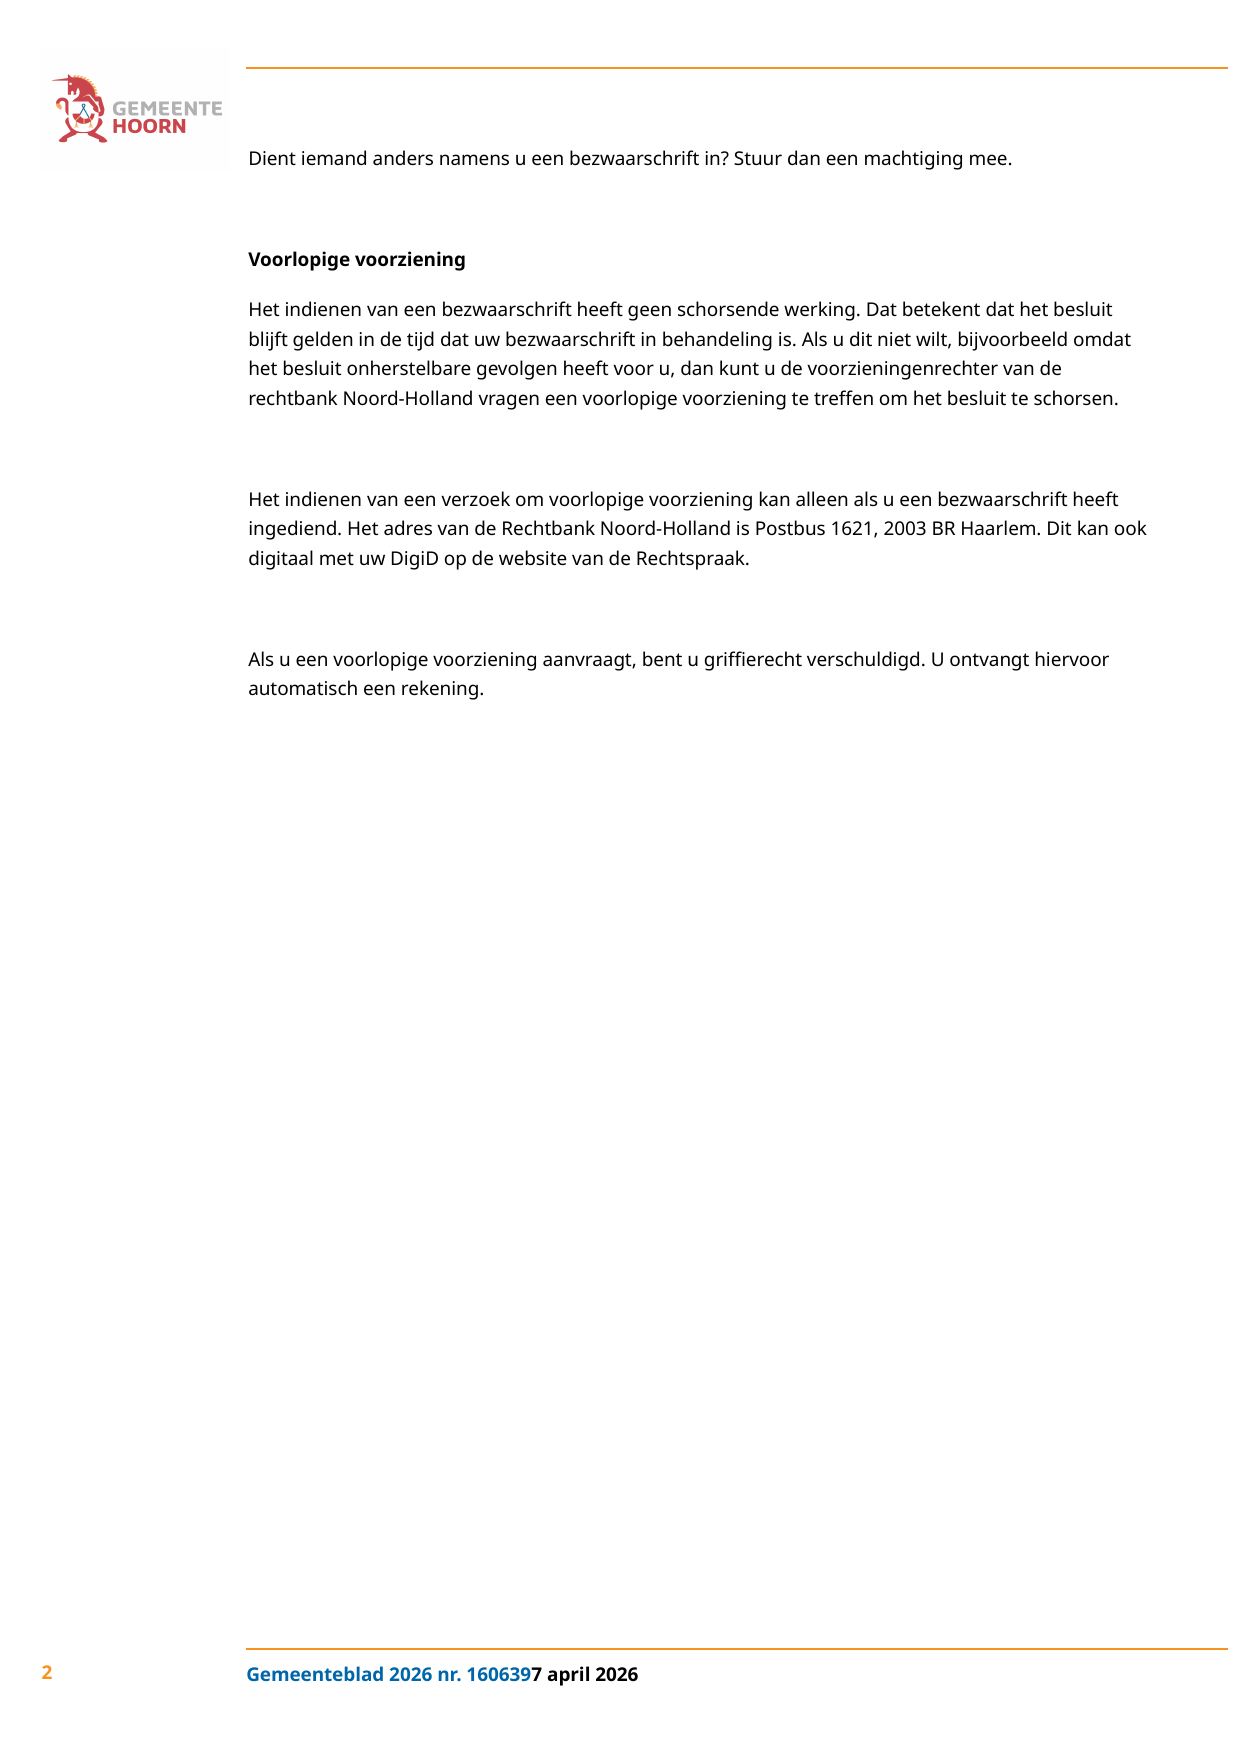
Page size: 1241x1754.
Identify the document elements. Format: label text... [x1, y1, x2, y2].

text Als u een voorlopige voorziening aanvraagt, bent u griffierecht verschuldigd. U ontvangt hiervoor automatisch een rekening. [248, 646, 1152, 701]
text Dient iemand anders namens u een bezwaarschrift in? Stuur dan een machtiging mee. [248, 145, 1152, 171]
text Voorlopige voorziening [248, 246, 1152, 272]
picture [41, 47, 231, 172]
text Het indienen van een bezwaarschrift heeft geen schorsende werking. Dat betekent dat het besluit blijft gelden in de tijd dat uw bezwaarschrift in behandeling is. Als u dit niet wilt, bijvoorbeeld omdat het besluit onherstelbare gevolgen heeft voor u, dan kunt u de voorzieningenrechter van de rechtbank Noord-Holland vragen een voorlopige voorziening te treffen om het besluit te schorsen. [248, 296, 1152, 411]
text Het indienen van een verzoek om voorlopige voorziening kan alleen als u een bezwaarschrift heeft ingediend. Het adres van de Rechtbank Noord-Holland is Postbus 1621, 2003 BR Haarlem. Dit kan ook digitaal met uw DigiD op de website van de Rechtspraak. [248, 486, 1152, 571]
